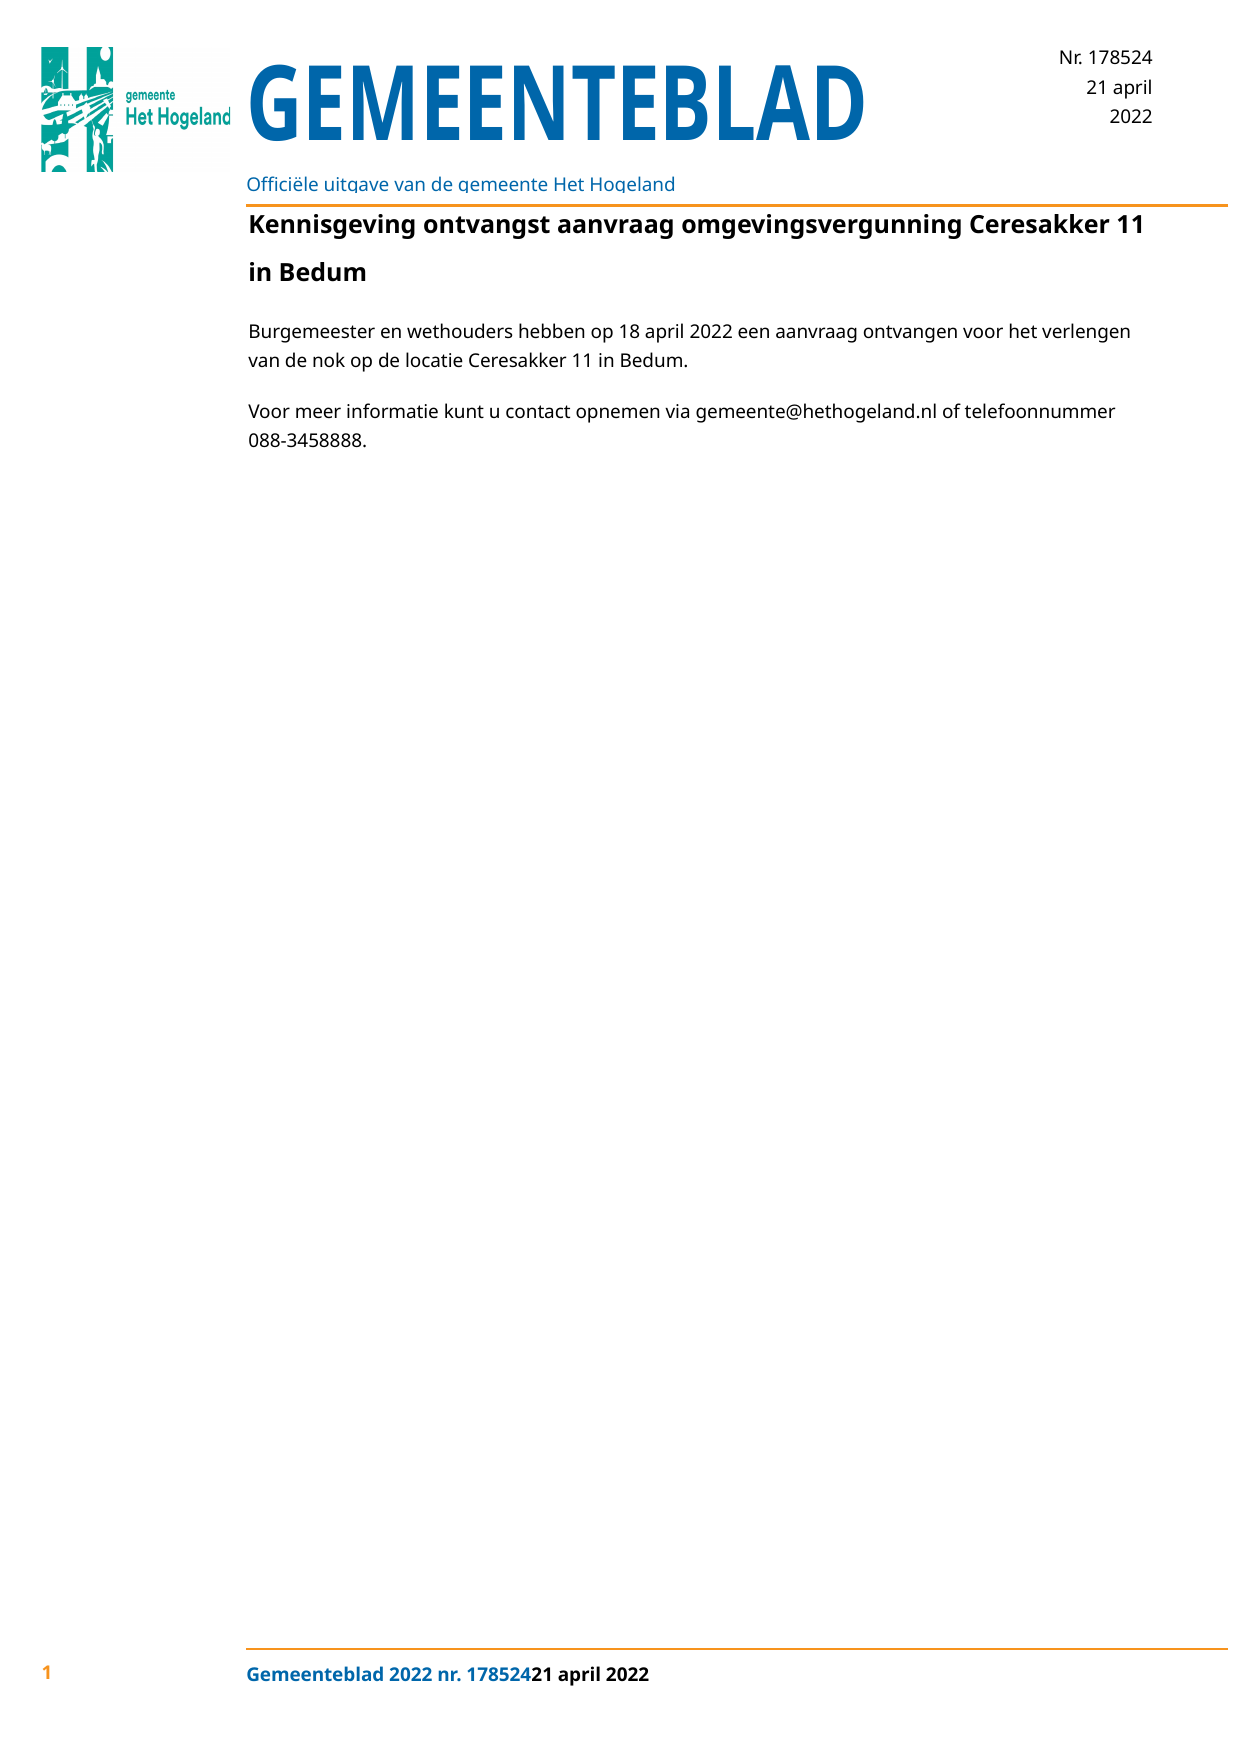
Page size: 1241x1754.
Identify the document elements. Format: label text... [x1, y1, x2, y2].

text Burgemeester en wethouders hebben op 18 april 2022 een aanvraag ontvangen voor het verlengen van de nok op de locatie Ceresakker 11 in Bedum. [248, 318, 1152, 373]
picture [41, 47, 231, 172]
text Kennisgeving ontvangst aanvraag omgevingsvergunning Ceresakker 11 in Bedum [248, 207, 1152, 288]
text Voor meer informatie kunt u contact opnemen via gemeente@hethogeland.nl of telefoonnummer 088-3458888. [248, 398, 1152, 453]
